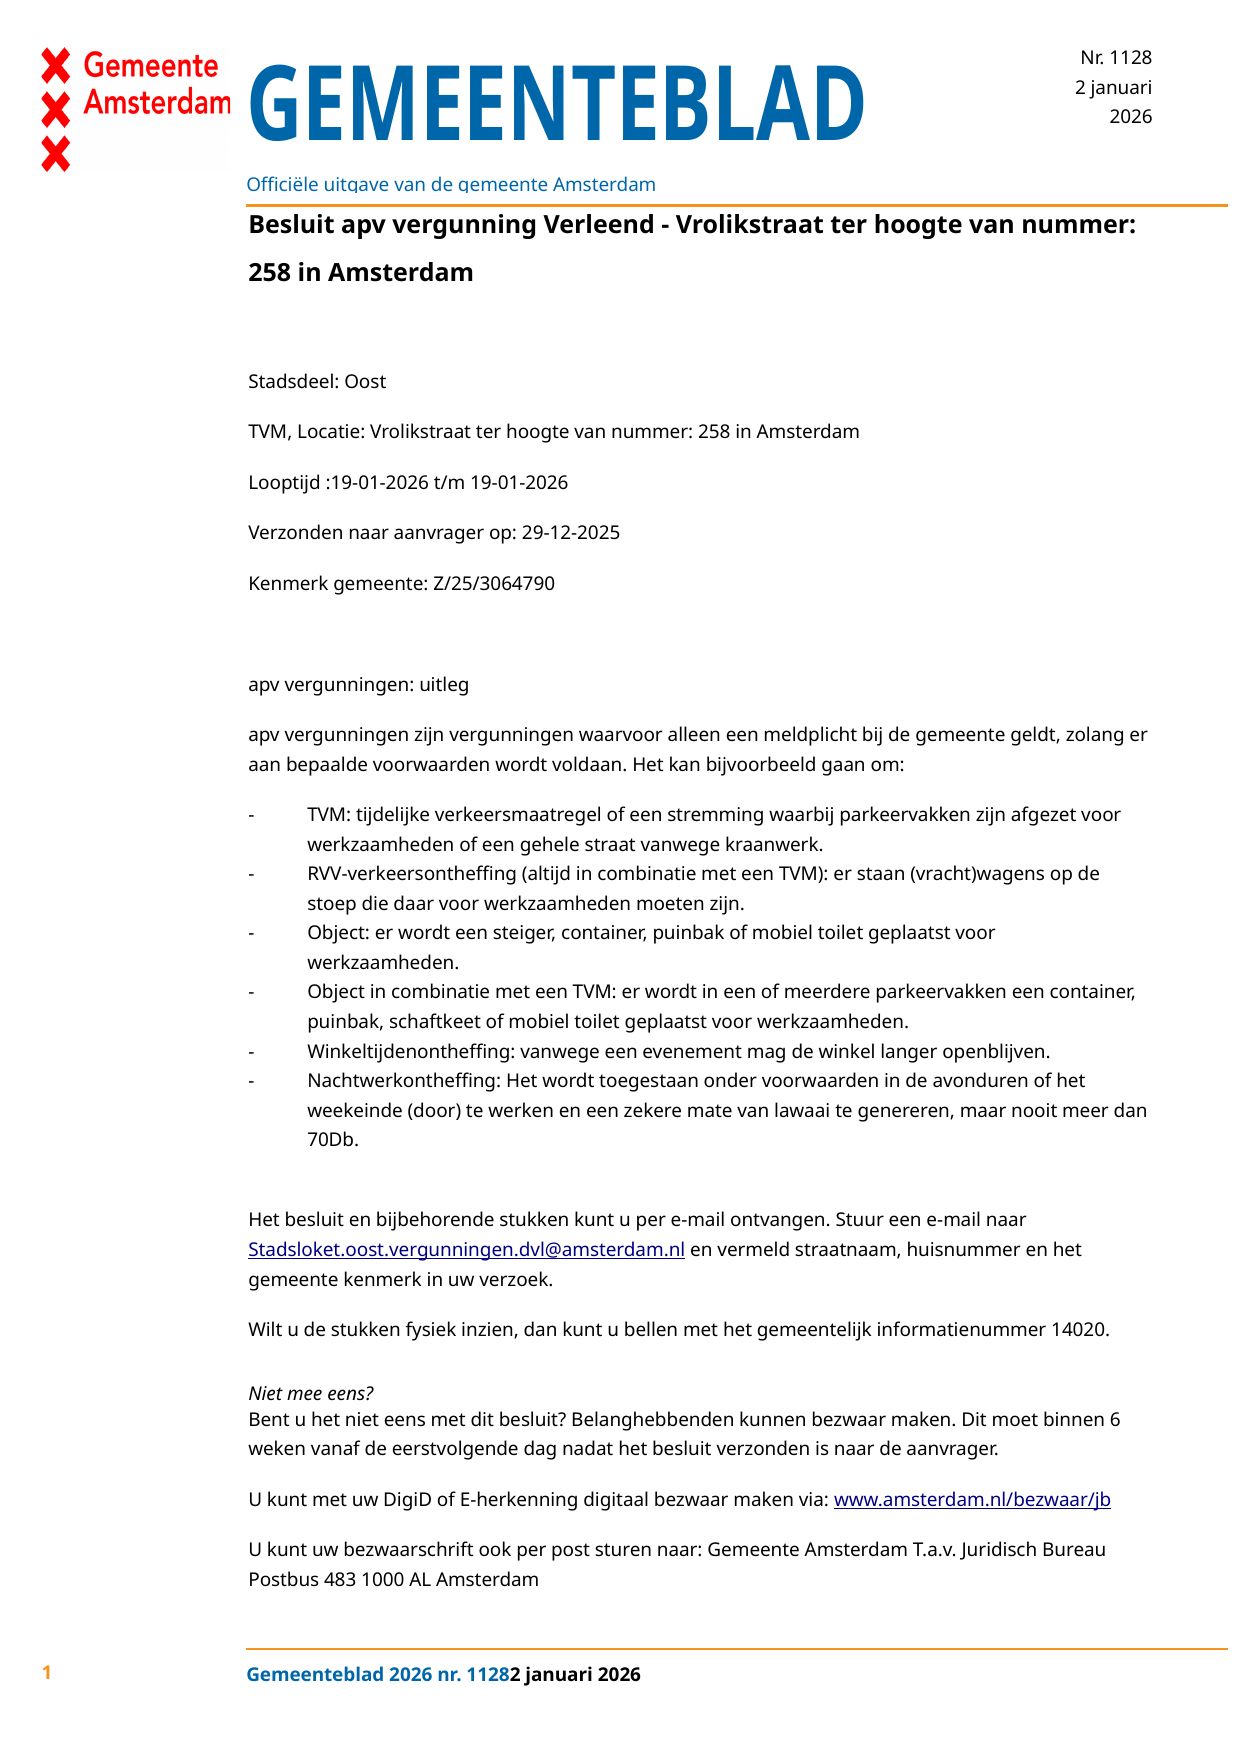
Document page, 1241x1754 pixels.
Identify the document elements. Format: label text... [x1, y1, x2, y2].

text Het besluit en bijbehorende stukken kunt u per e-mail ontvangen. Stuur een e-mail naar Stadsloket.oost.vergunningen.dvl@amsterdam.nl en vermeld straatnaam, huisnummer en het gemeente kenmerk in uw verzoek. [248, 1207, 1152, 1292]
text Wilt u de stukken fysiek inzien, dan kunt u bellen met het gemeentelijk informatienummer 14020. [248, 1316, 1152, 1342]
list TVM: tijdelijke verkeersmaatregel of een stremming waarbij parkeervakken zijn afgezet voor werkzaamheden of een gehele straat vanwege kraanwerk. [248, 801, 1152, 857]
text Besluit apv vergunning Verleend - Vrolikstraat ter hoogte van nummer: 258 in Amsterdam [248, 207, 1152, 288]
list Object: er wordt een steiger, container, puinbak of mobiel toilet geplaatst voor werkzaamheden. [248, 919, 1152, 975]
text U kunt uw bezwaarschrift ook per post sturen naar: Gemeente Amsterdam T.a.v. Juridisch Bureau Postbus 483 1000 AL Amsterdam [248, 1536, 1152, 1592]
list Nachtwerkontheffing: Het wordt toegestaan onder voorwaarden in de avonduren of het weekeinde (door) te werken en een zekere mate van lawaai te genereren, maar nooit meer dan 70Db. [248, 1067, 1152, 1152]
text Verzonden naar aanvrager op: 29-12-2025 [248, 519, 1152, 545]
list Object in combinatie met een TVM: er wordt in een of meerdere parkeervakken een container, puinbak, schaftkeet of mobiel toilet geplaatst voor werkzaamheden. [248, 979, 1152, 1034]
list Winkeltijdenontheffing: vanwege een evenement mag de winkel langer openblijven. [248, 1038, 1152, 1064]
list RVV-verkeersontheffing (altijd in combinatie met een TVM): er staan (vracht)wagens op de stoep die daar voor werkzaamheden moeten zijn. [248, 860, 1152, 916]
picture [41, 47, 231, 172]
text Stadsdeel: Oost [248, 368, 1152, 394]
text Kenmerk gemeente: Z/25/3064790 [248, 570, 1152, 596]
text U kunt met uw DigiD of E-herkenning digitaal bezwaar maken via: www.amsterdam.nl/bezwaar/jb [248, 1486, 1152, 1512]
text apv vergunningen: uitleg [248, 671, 1152, 697]
text Niet mee eens? [248, 1380, 1152, 1406]
text TVM, Locatie: Vrolikstraat ter hoogte van nummer: 258 in Amsterdam [248, 419, 1152, 444]
text Looptijd :19-01-2026 t/m 19-01-2026 [248, 469, 1152, 495]
text apv vergunningen zijn vergunningen waarvoor alleen een meldplicht bij de gemeente geldt, zolang er aan bepaalde voorwaarden wordt voldaan. Het kan bijvoorbeeld gaan om: [248, 721, 1152, 777]
text Bent u het niet eens met dit besluit? Belanghebbenden kunnen bezwaar maken. Dit moet binnen 6 weken vanaf de eerstvolgende dag nadat het besluit verzonden is naar de aanvrager. [248, 1406, 1152, 1461]
